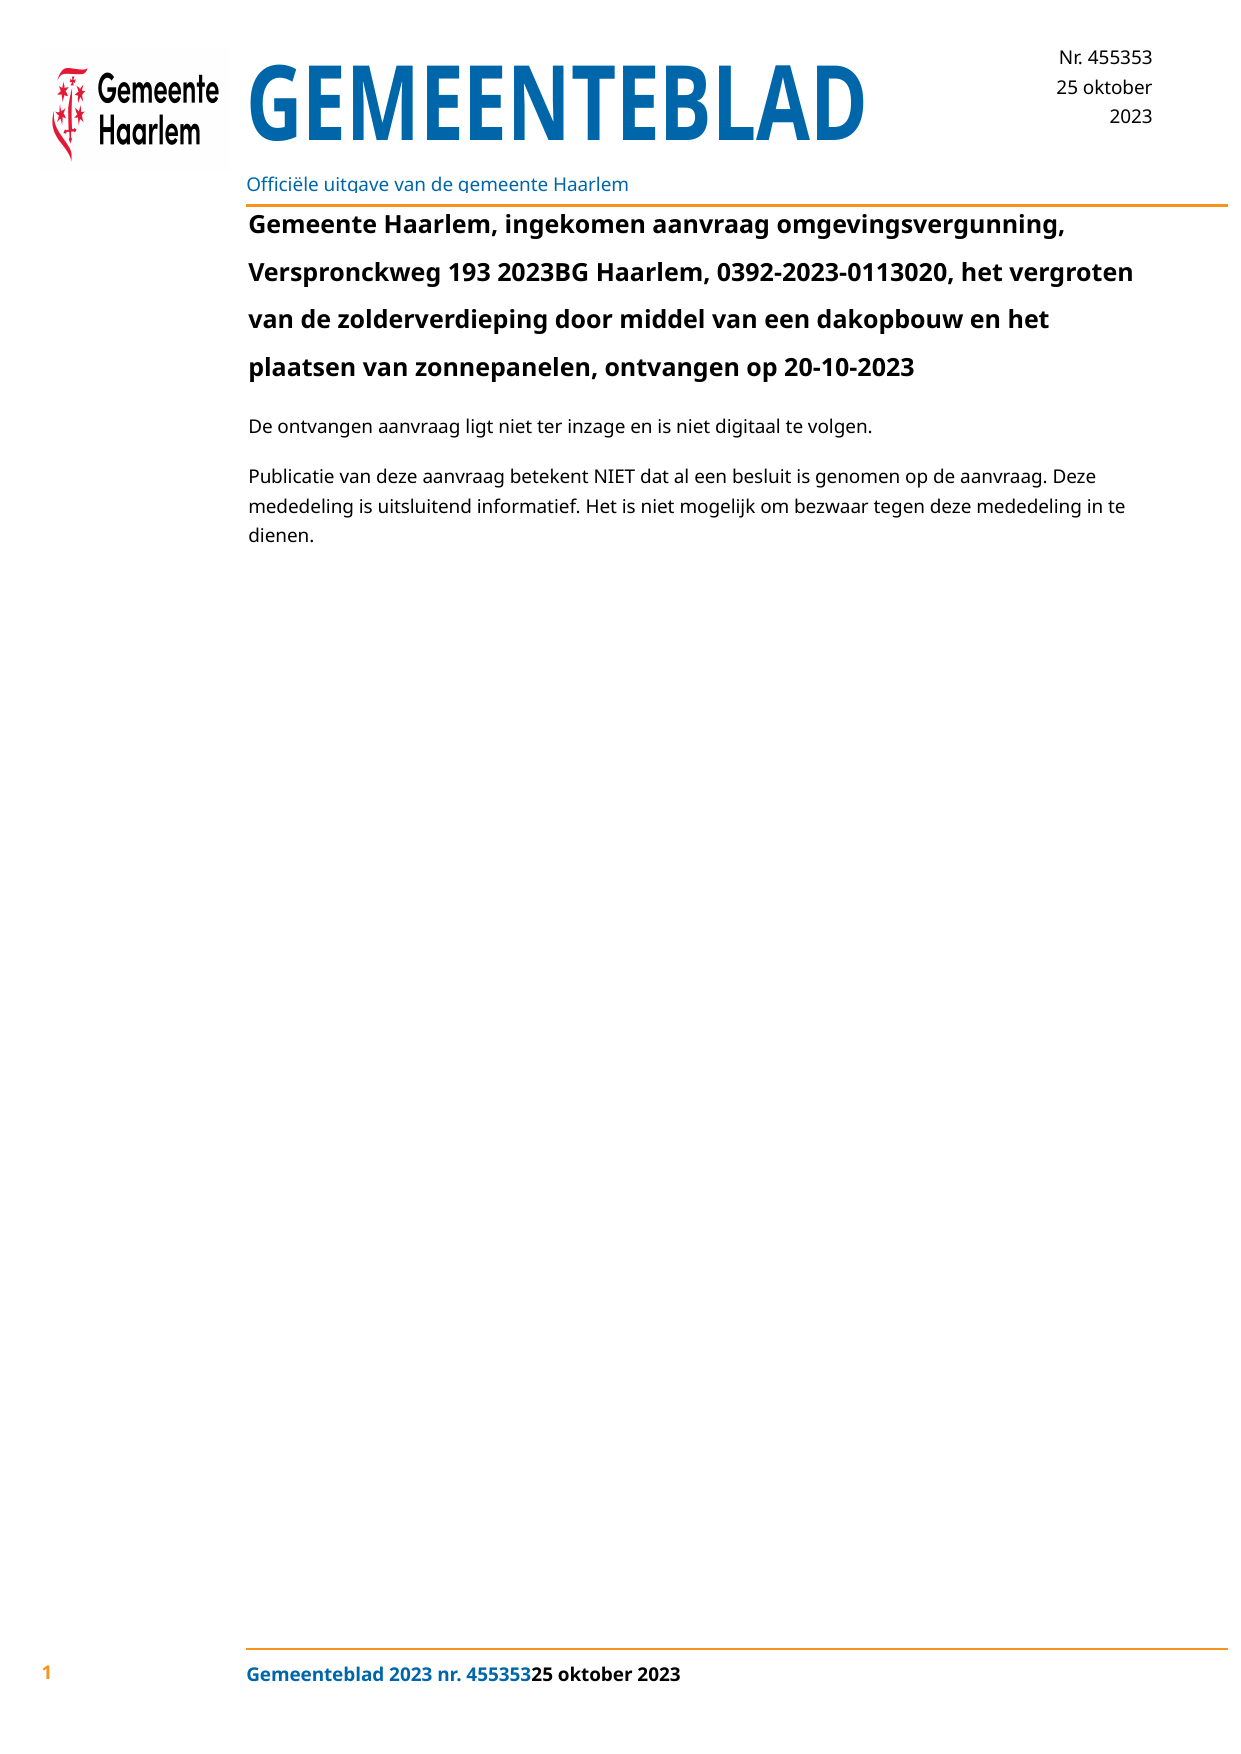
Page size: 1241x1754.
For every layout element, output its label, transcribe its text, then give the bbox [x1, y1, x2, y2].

picture [41, 47, 231, 172]
text Publicatie van deze aanvraag betekent NIET dat al een besluit is genomen op de aanvraag. Deze mededeling is uitsluitend informatief. Het is niet mogelijk om bezwaar tegen deze mededeling in te dienen. [248, 463, 1152, 548]
text De ontvangen aanvraag ligt niet ter inzage en is niet digitaal te volgen. [248, 413, 1152, 439]
text Gemeente Haarlem, ingekomen aanvraag omgevingsvergunning, Verspronckweg 193 2023BG Haarlem, 0392-2023-0113020, het vergroten van de zolderverdieping door middel van een dakopbouw en het plaatsen van zonnepanelen, ontvangen op 20-10-2023 [248, 207, 1152, 384]
